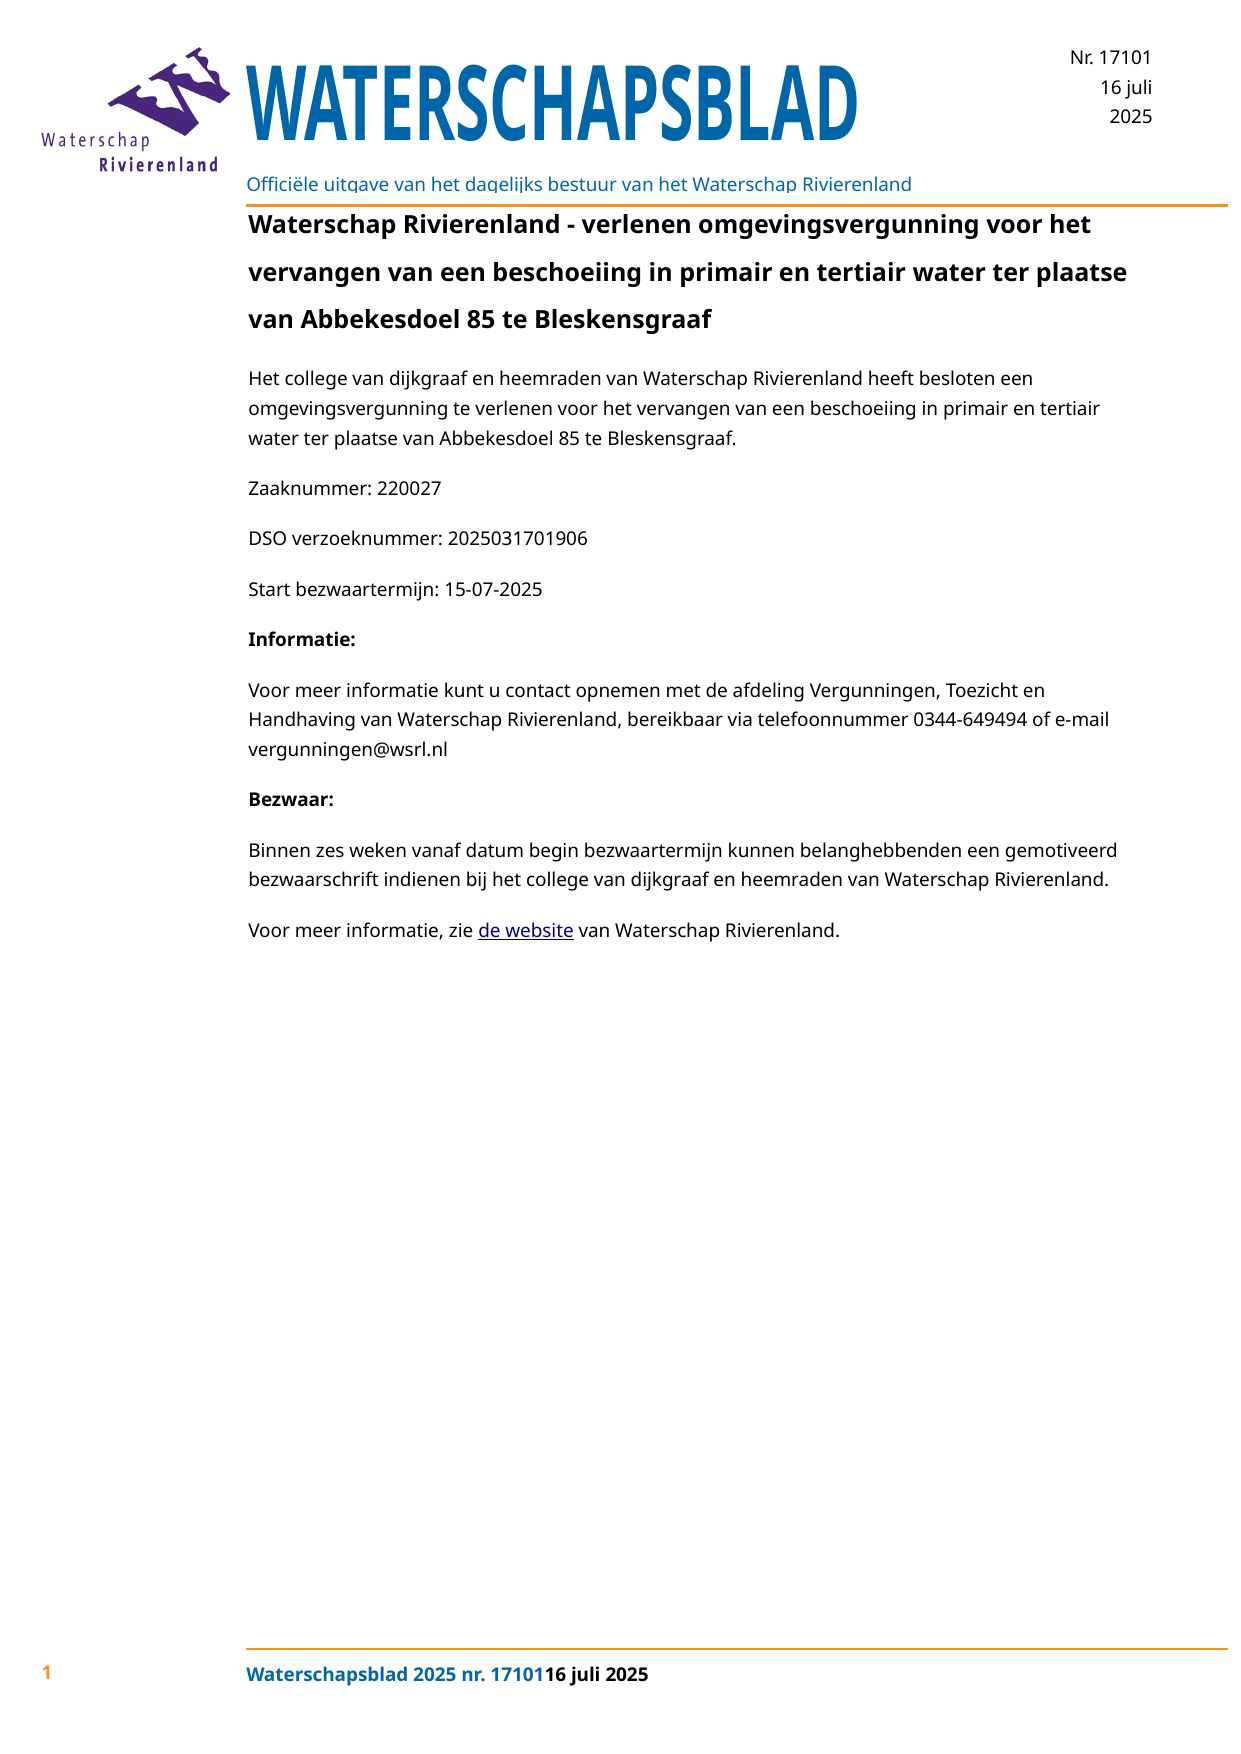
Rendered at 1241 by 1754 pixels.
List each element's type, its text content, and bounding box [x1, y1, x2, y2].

text Het college van dijkgraaf en heemraden van Waterschap Rivierenland heeft besloten een omgevingsvergunning te verlenen voor het vervangen van een beschoeiing in primair en tertiair water ter plaatse van Abbekesdoel 85 te Bleskensgraaf. [248, 366, 1152, 450]
text Binnen zes weken vanaf datum begin bezwaartermijn kunnen belanghebbenden een gemotiveerd bezwaarschrift indienen bij het college van dijkgraaf en heemraden van Waterschap Rivierenland. [248, 837, 1152, 892]
text Informatie: [248, 626, 1152, 652]
text Voor meer informatie kunt u contact opnemen met de afdeling Vergunningen, Toezicht en Handhaving van Waterschap Rivierenland, bereikbaar via telefoonnummer 0344-649494 of e-mail vergunningen@wsrl.nl [248, 677, 1152, 762]
text Waterschap Rivierenland - verlenen omgevingsvergunning voor het vervangen van een beschoeiing in primair en tertiair water ter plaatse van Abbekesdoel 85 te Bleskensgraaf [248, 207, 1152, 336]
text Zaaknummer: 220027 [248, 475, 1152, 501]
text DSO verzoeknummer: 2025031701906 [248, 526, 1152, 551]
text Start bezwaartermijn: 15-07-2025 [248, 576, 1152, 602]
text Bezwaar: [248, 786, 1152, 812]
text Voor meer informatie, zie de website van Waterschap Rivierenland. [248, 917, 1152, 942]
picture [41, 47, 231, 172]
